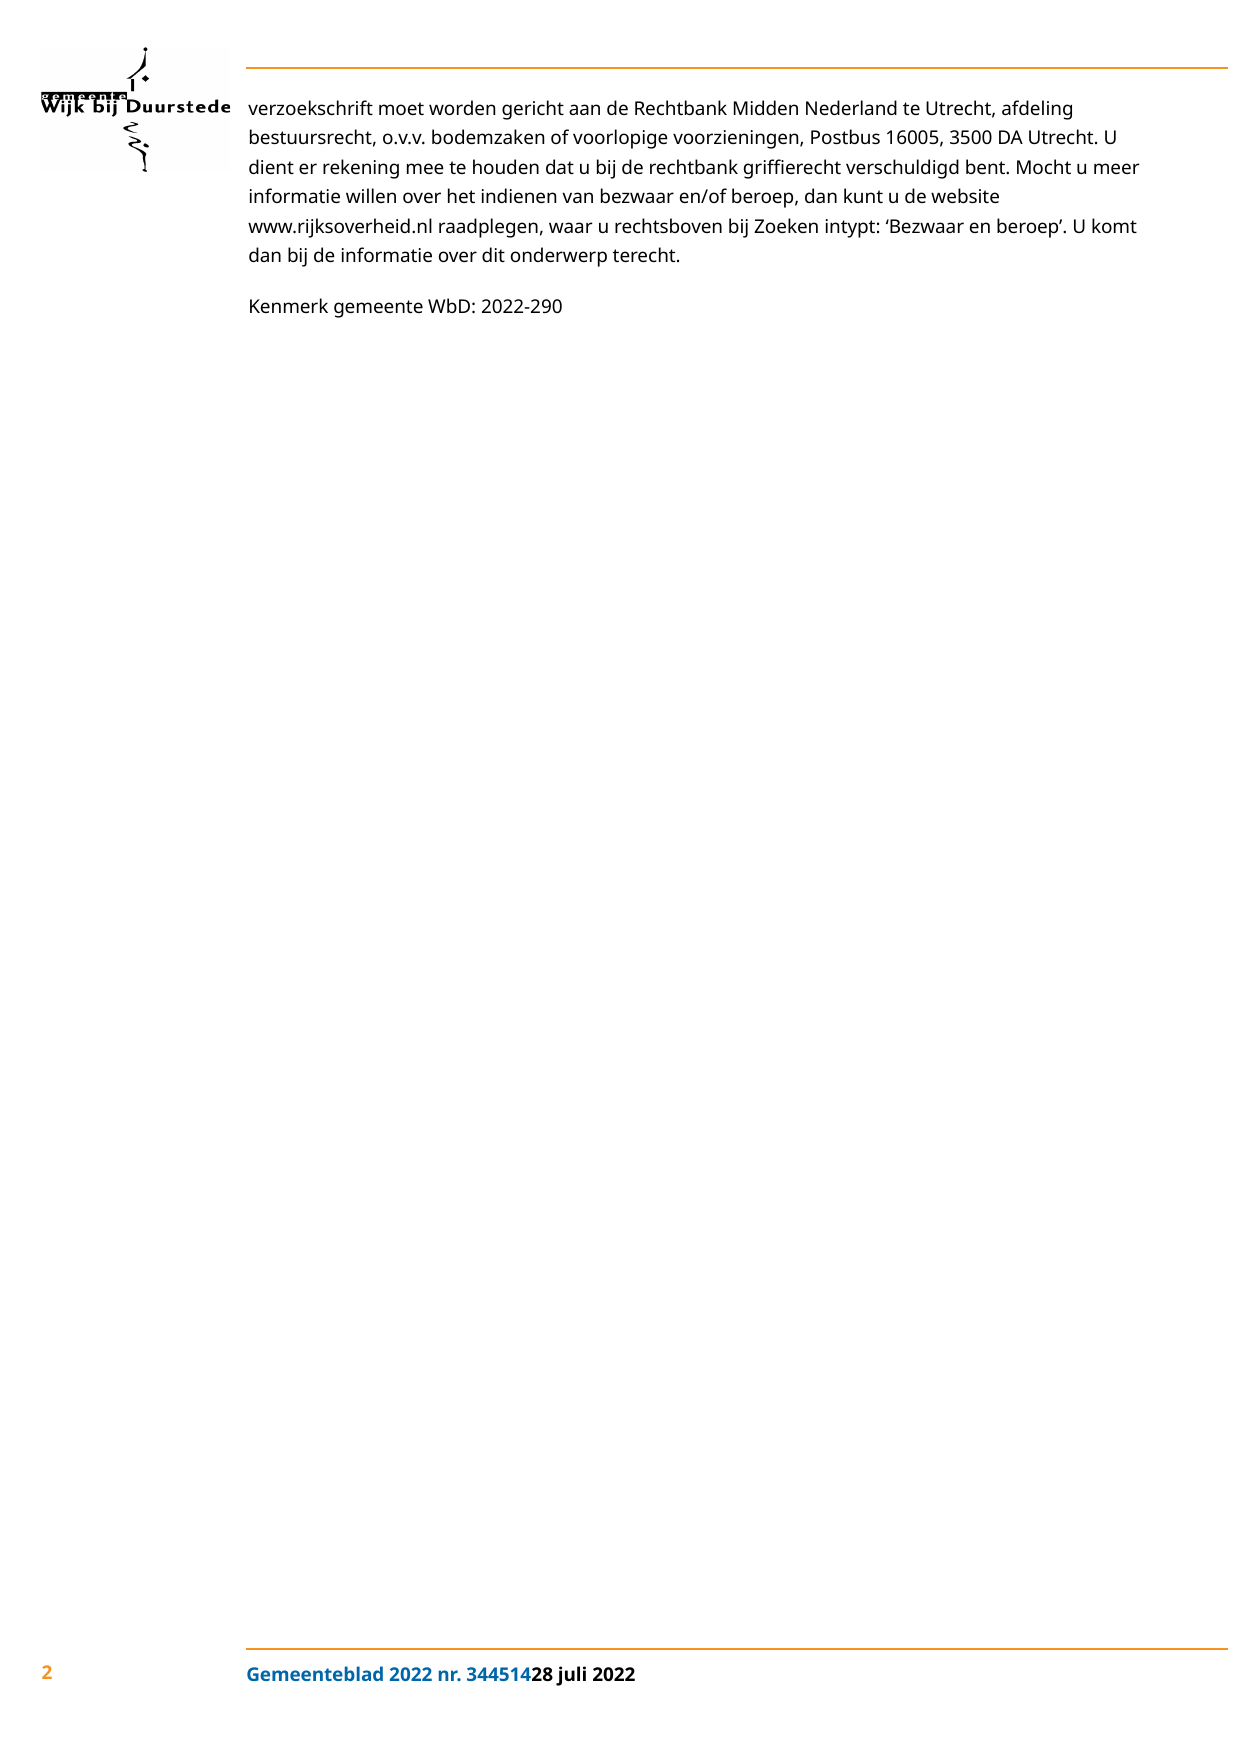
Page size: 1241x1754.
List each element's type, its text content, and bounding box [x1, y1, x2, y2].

picture [41, 47, 231, 172]
text verzoekschrift moet worden gericht aan de Rechtbank Midden Nederland te Utrecht, afdeling bestuursrecht, o.v.v. bodemzaken of voorlopige voorzieningen, Postbus 16005, 3500 DA Utrecht. U dient er rekening mee te houden dat u bij de rechtbank griffierecht verschuldigd bent. Mocht u meer informatie willen over het indienen van bezwaar en/of beroep, dan kunt u de website www.rijksoverheid.nl raadplegen, waar u rechtsboven bij Zoeken intypt: ‘Bezwaar en beroep’. U komt dan bij de informatie over dit onderwerp terecht. [248, 95, 1152, 268]
text Kenmerk gemeente WbD: 2022-290 [248, 293, 1152, 319]
